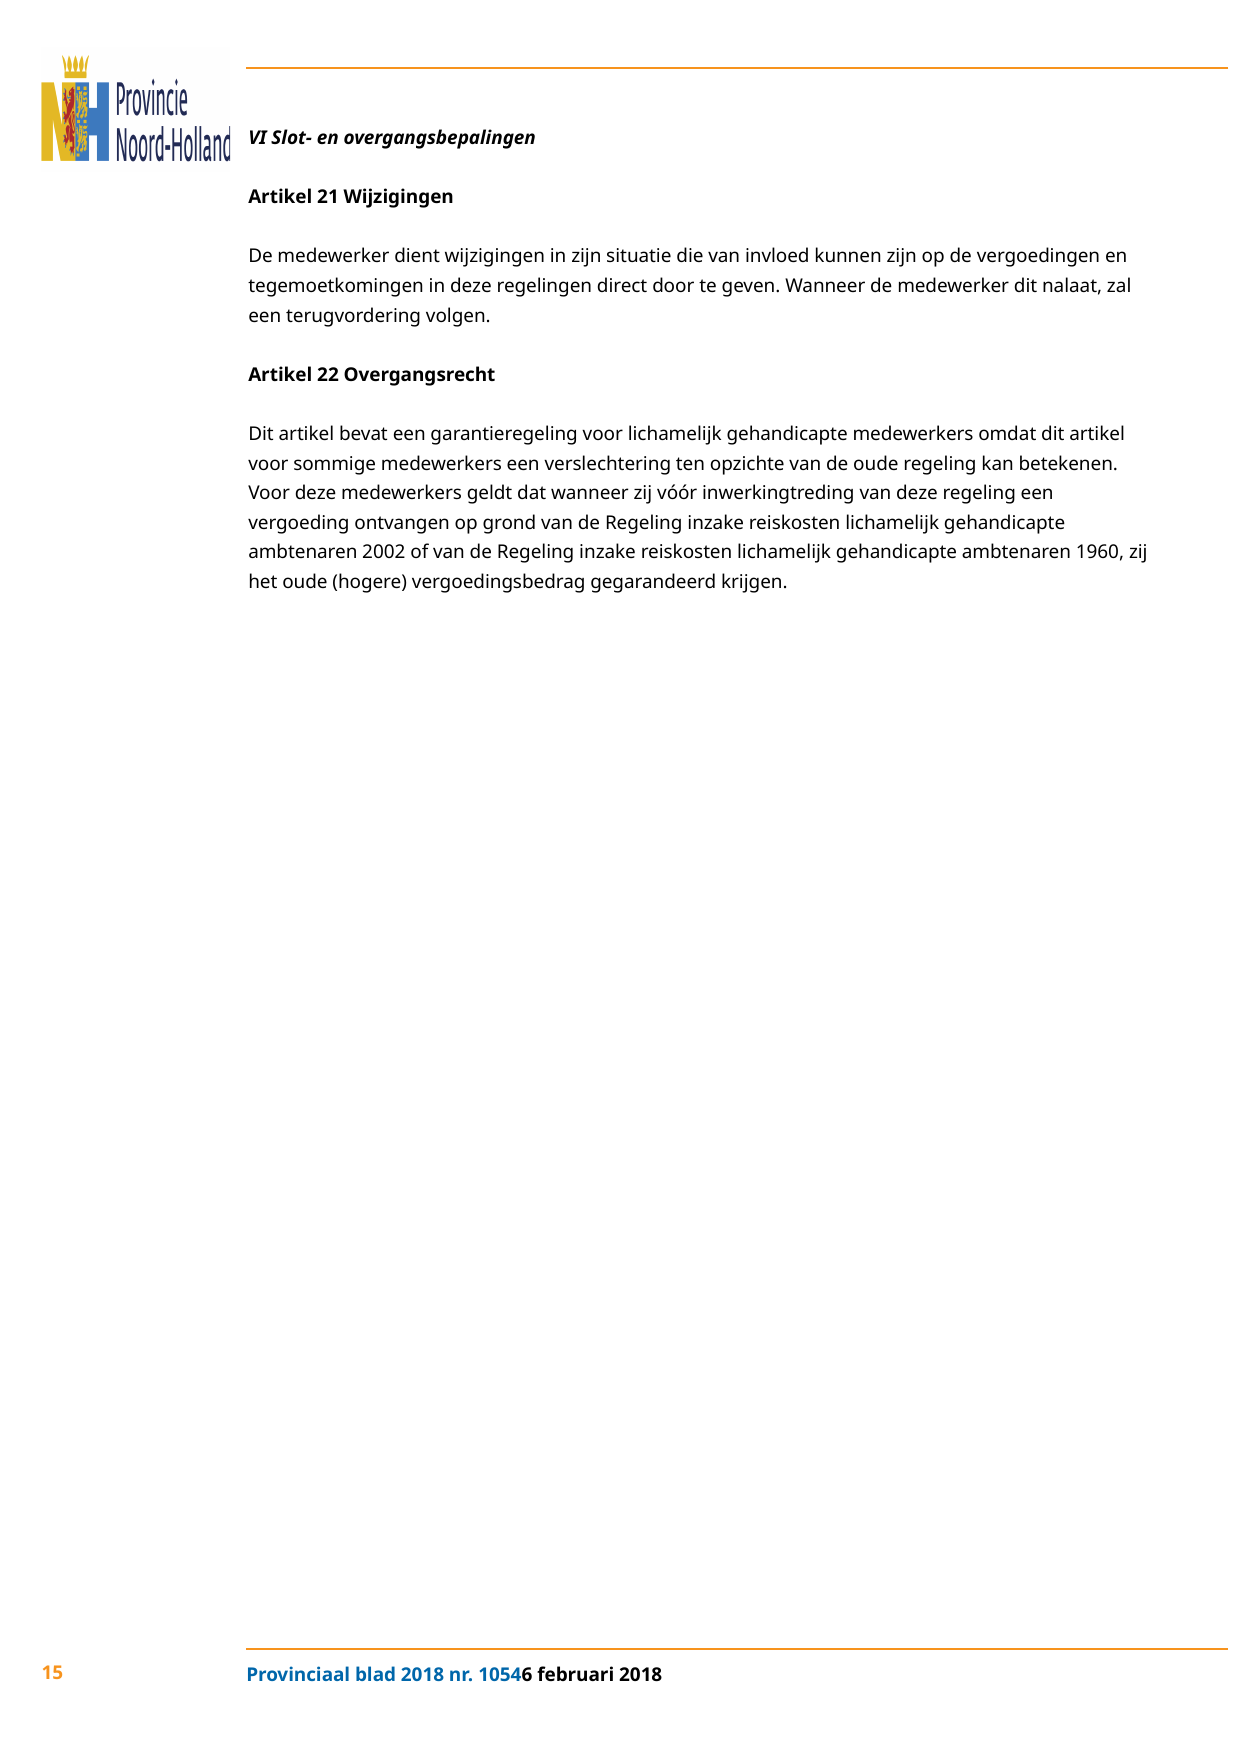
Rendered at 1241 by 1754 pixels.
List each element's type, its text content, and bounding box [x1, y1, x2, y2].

text Artikel 21 Wijzigingen [248, 183, 1152, 209]
picture [41, 47, 231, 172]
text Dit artikel bevat een garantieregeling voor lichamelijk gehandicapte medewerkers omdat dit artikel voor sommige medewerkers een verslechtering ten opzichte van de oude regeling kan betekenen. Voor deze medewerkers geldt dat wanneer zij vóór inwerkingtreding van deze regeling een vergoeding ontvangen op grond van de Regeling inzake reiskosten lichamelijk gehandicapte ambtenaren 2002 of van de Regeling inzake reiskosten lichamelijk gehandicapte ambtenaren 1960, zij het oude (hogere) vergoedingsbedrag gegarandeerd krijgen. [248, 420, 1152, 594]
text VI Slot- en overgangsbepalingen [248, 124, 1152, 150]
text Artikel 22 Overgangsrecht [248, 361, 1152, 387]
text De medewerker dient wijzigingen in zijn situatie die van invloed kunnen zijn op de vergoedingen en tegemoetkomingen in deze regelingen direct door te geven. Wanneer de medewerker dit nalaat, zal een terugvordering volgen. [248, 243, 1152, 328]
